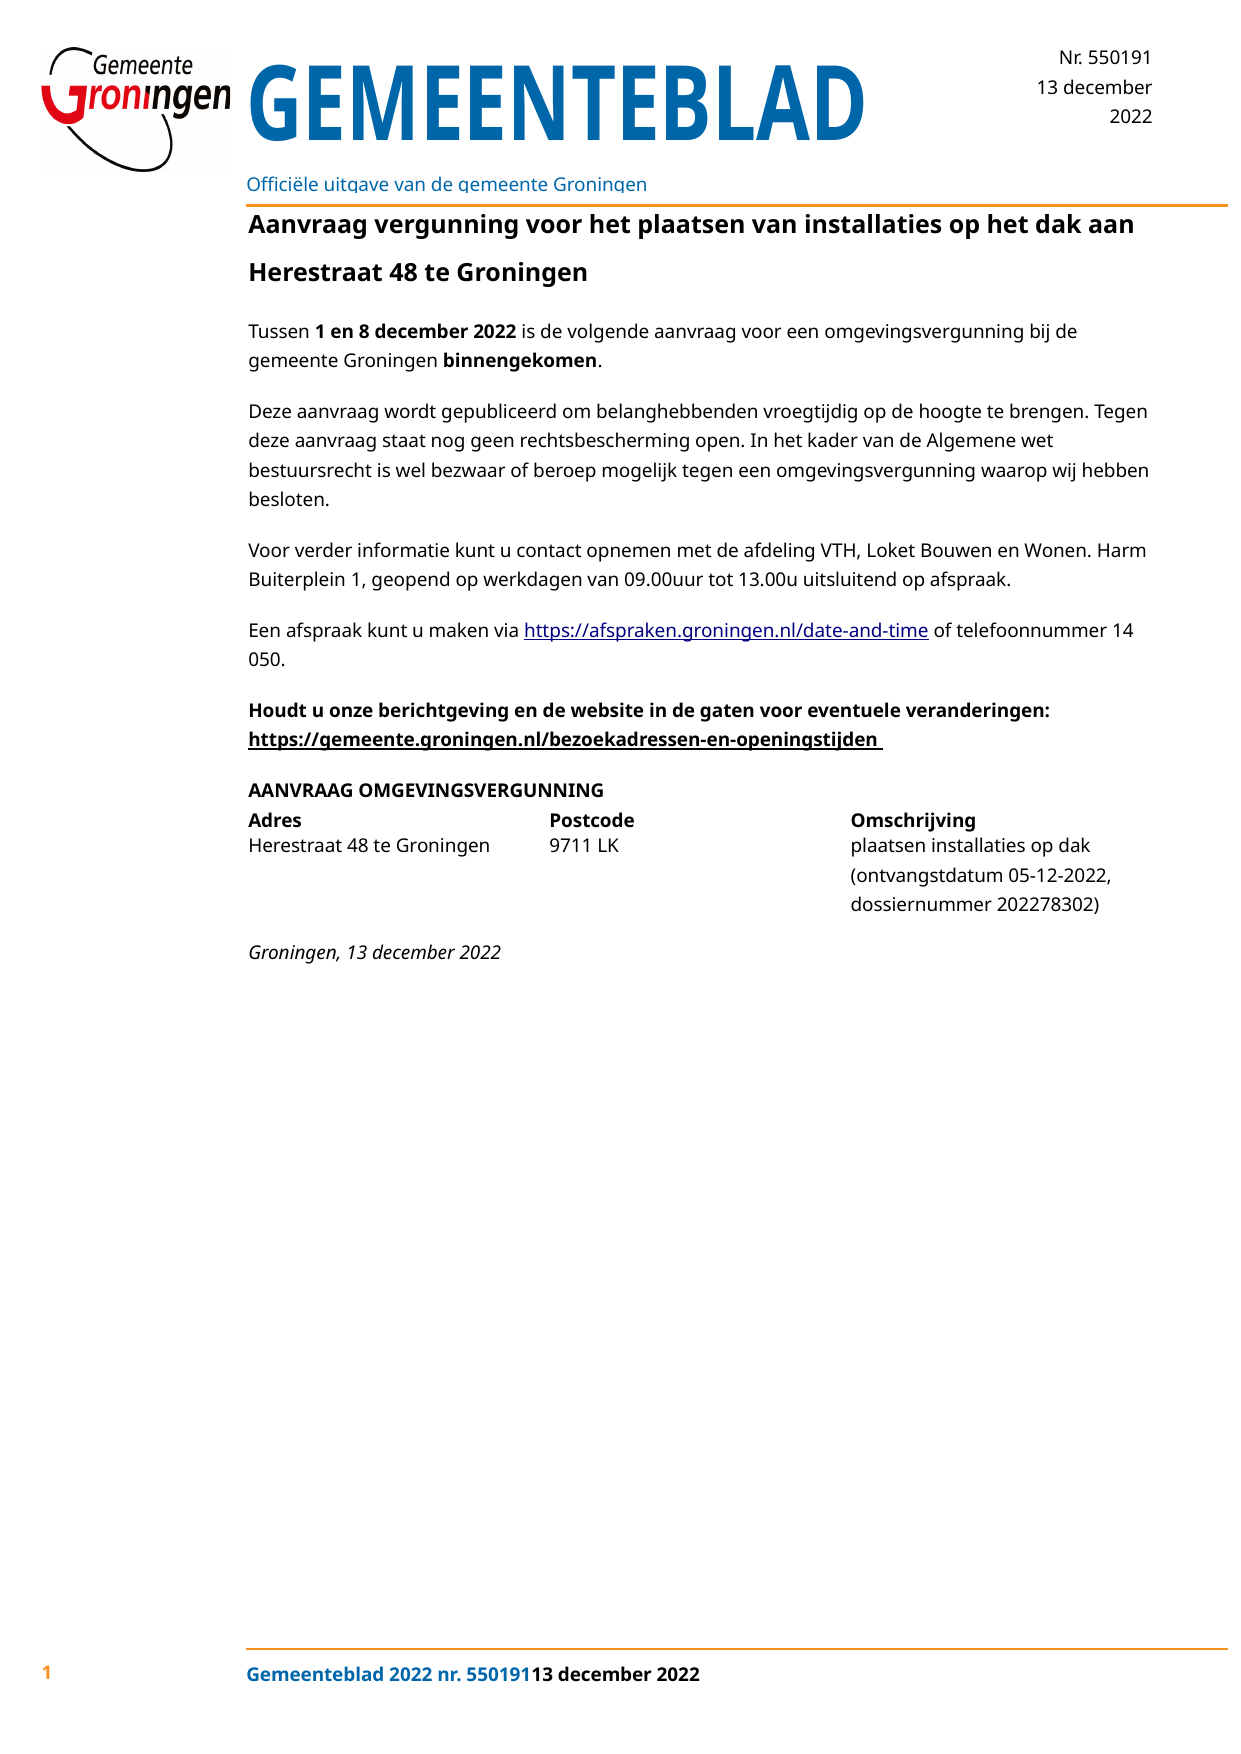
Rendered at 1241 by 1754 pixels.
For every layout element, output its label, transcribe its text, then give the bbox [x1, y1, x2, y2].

text Aanvraag vergunning voor het plaatsen van installaties op het dak aan Herestraat 48 te Groningen [248, 207, 1152, 288]
table_cell plaatsen installaties op dak (ontvangstdatum 05-12-2022, dossiernummer 202278302) [850, 833, 1152, 917]
table_header Omschrijving [850, 807, 1152, 832]
text Deze aanvraag wordt gepubliceerd om belanghebbenden vroegtijdig op de hoogte te brengen. Tegen deze aanvraag staat nog geen rechtsbescherming open. In het kader van de Algemene wet bestuursrecht is wel bezwaar of beroep mogelijk tegen een omgevingsvergunning waarop wij hebben besloten. [248, 398, 1152, 512]
table_header Adres [248, 807, 549, 832]
text Tussen 1 en 8 december 2022 is de volgende aanvraag voor een omgevingsvergunning bij de gemeente Groningen binnengekomen. [248, 318, 1152, 373]
table_header Postcode [549, 807, 850, 832]
text Houdt u onze berichtgeving en de website in de gaten voor eventuele veranderingen: https://gemeente.groningen.nl/bezoekadressen-en-openingstijden [248, 697, 1152, 752]
table_cell Herestraat 48 te Groningen [248, 833, 549, 917]
picture [41, 47, 231, 172]
text Groningen, 13 december 2022 [248, 939, 1152, 964]
text AANVRAAG OMGEVINGSVERGUNNING [248, 777, 1152, 803]
table_cell 9711 LK [549, 833, 850, 917]
text Een afspraak kunt u maken via https://afspraken.groningen.nl/date-and-time of telefoonnummer 14 050. [248, 617, 1152, 672]
text Voor verder informatie kunt u contact opnemen met de afdeling VTH, Loket Bouwen en Wonen. Harm Buiterplein 1, geopend op werkdagen van 09.00uur tot 13.00u uitsluitend op afspraak. [248, 537, 1152, 592]
